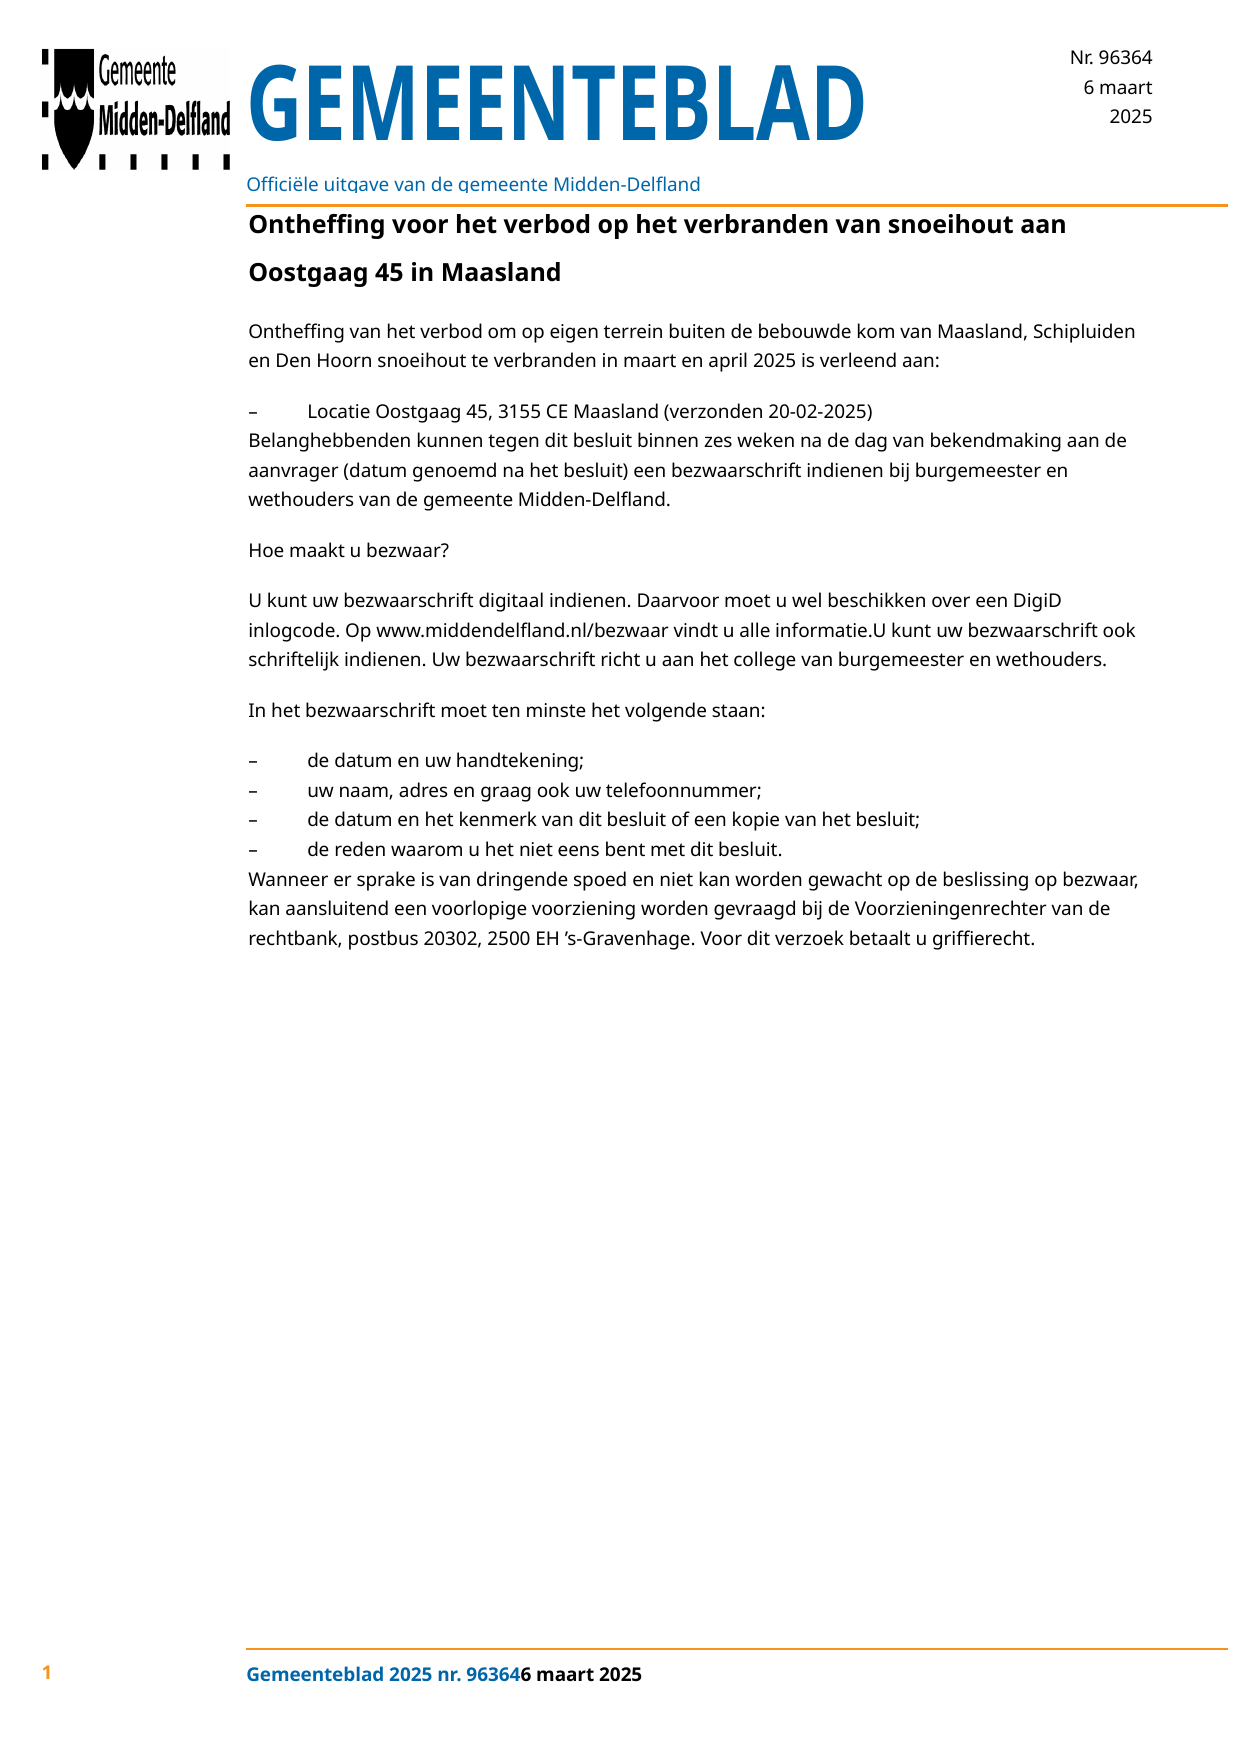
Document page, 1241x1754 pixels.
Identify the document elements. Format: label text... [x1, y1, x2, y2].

text Belanghebbenden kunnen tegen dit besluit binnen zes weken na de dag van bekendmaking aan de aanvrager (datum genoemd na het besluit) een bezwaarschrift indienen bij burgemeester en wethouders van de gemeente Midden-Delfland. [248, 427, 1152, 512]
picture [41, 47, 231, 172]
text Ontheffing voor het verbod op het verbranden van snoeihout aan Oostgaag 45 in Maasland [248, 207, 1152, 288]
list de datum en uw handtekening; [248, 747, 1152, 773]
list de datum en het kenmerk van dit besluit of een kopie van het besluit; [248, 807, 1152, 832]
text In het bezwaarschrift moet ten minste het volgende staan: [248, 697, 1152, 723]
list uw naam, adres en graag ook uw telefoonnummer; [248, 777, 1152, 803]
list Locatie Oostgaag 45, 3155 CE Maasland (verzonden 20-02-2025) [248, 398, 1152, 424]
list de reden waarom u het niet eens bent met dit besluit. [248, 836, 1152, 862]
text Ontheffing van het verbod om op eigen terrein buiten de bebouwde kom van Maasland, Schipluiden en Den Hoorn snoeihout te verbranden in maart en april 2025 is verleend aan: [248, 318, 1152, 373]
text ​Wanneer er sprake is van dringende spoed en niet kan worden gewacht op de beslissing op bezwaar, kan aansluitend een voorlopige voorziening worden gevraagd bij de Voorzieningenrechter van de rechtbank, postbus 20302, 2500 EH ’s-Gravenhage. Voor dit verzoek betaalt u griffierecht. [248, 866, 1152, 951]
text Hoe maakt u bezwaar? [248, 537, 1152, 563]
text U kunt uw bezwaarschrift digitaal indienen. Daarvoor moet u wel beschikken over een DigiD inlogcode. Op www.middendelfland.nl/bezwaar vindt u alle informatie.U kunt uw bezwaarschrift ook schriftelijk indienen. Uw bezwaarschrift richt u aan het college van burgemeester en wethouders. [248, 587, 1152, 672]
